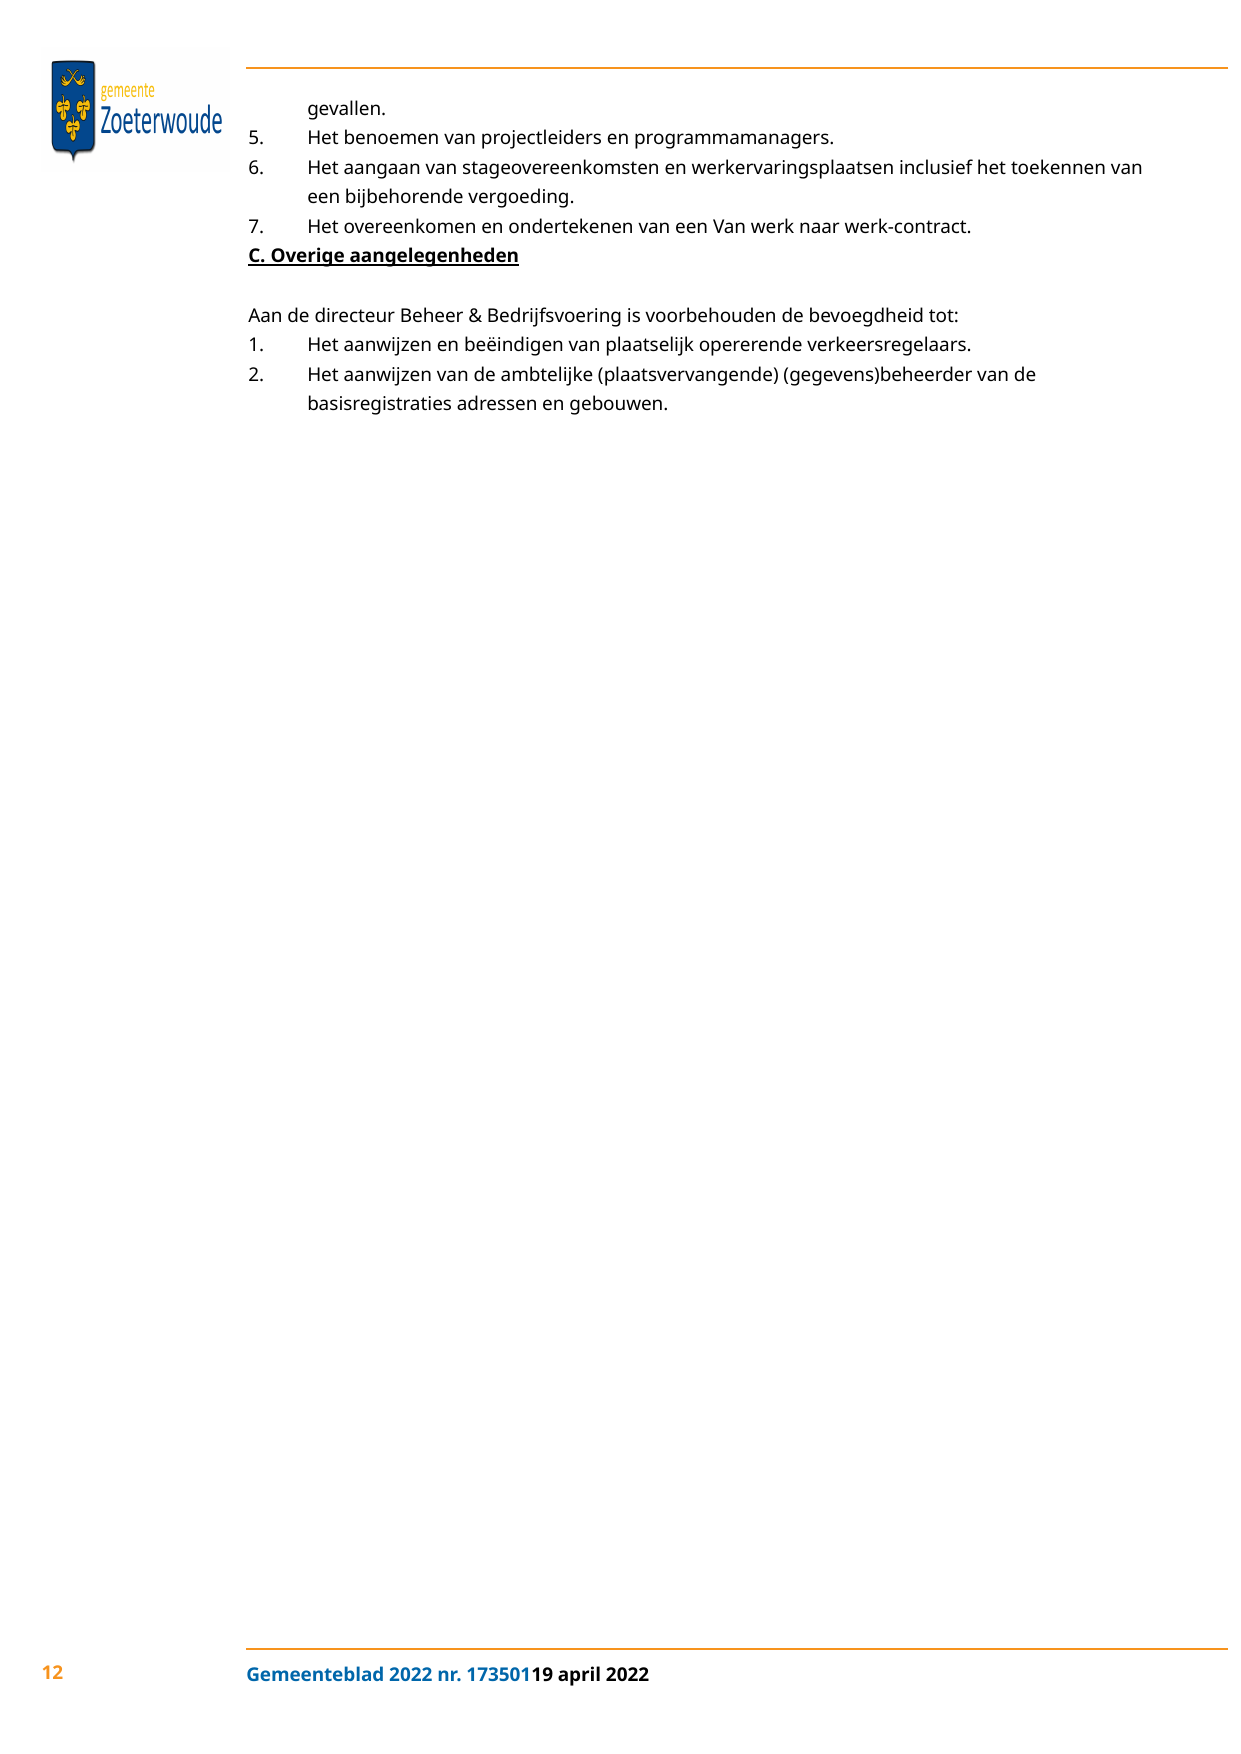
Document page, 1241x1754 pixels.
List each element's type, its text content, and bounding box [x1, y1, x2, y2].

list Het aanwijzen en beëindigen van plaatselijk opererende verkeersregelaars. [248, 331, 1152, 357]
text Aan de directeur Beheer & Bedrijfsvoering is voorbehouden de bevoegdheid tot: [248, 302, 1152, 328]
list gevallen. [248, 95, 1152, 121]
picture [41, 47, 231, 172]
list Het overeenkomen en ondertekenen van een Van werk naar werk-contract. [248, 213, 1152, 239]
list Het aangaan van stageovereenkomsten en werkervaringsplaatsen inclusief het toekennen van een bijbehorende vergoeding. [248, 154, 1152, 209]
text C. Overige aangelegenheden [248, 243, 1152, 268]
list Het aanwijzen van de ambtelijke (plaatsvervangende) (gegevens)beheerder van de basisregistraties adressen en gebouwen. [248, 361, 1152, 416]
list Het benoemen van projectleiders en programmamanagers. [248, 124, 1152, 150]
